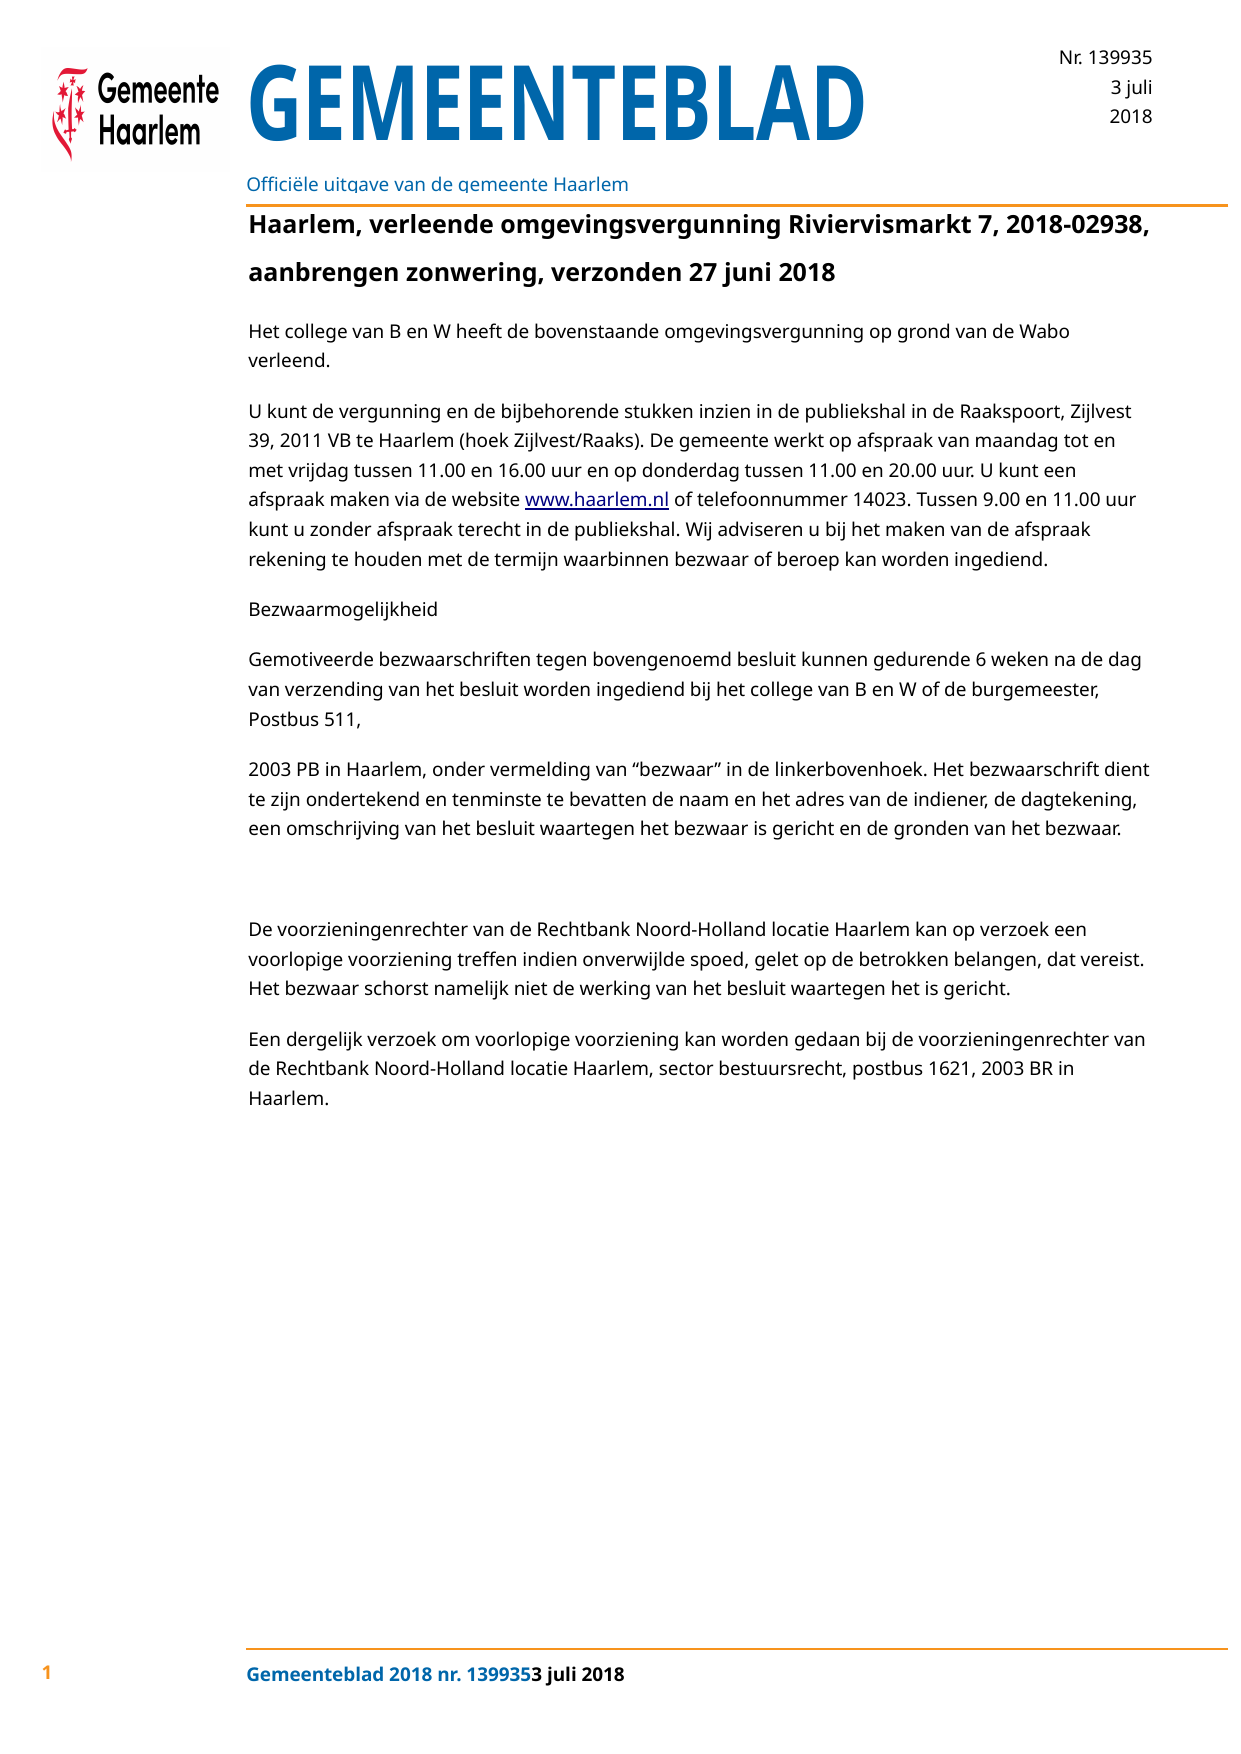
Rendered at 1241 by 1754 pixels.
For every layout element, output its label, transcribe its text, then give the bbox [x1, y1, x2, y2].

text Haarlem, verleende omgevingsvergunning Riviervismarkt 7, 2018-02938, aanbrengen zonwering, verzonden 27 juni 2018 [248, 207, 1152, 288]
text De voorzieningenrechter van de Rechtbank Noord-Holland locatie Haarlem kan op verzoek een voorlopige voorziening treffen indien onverwijlde spoed, gelet op de betrokken belangen, dat vereist. Het bezwaar schorst namelijk niet de werking van het besluit waartegen het is gericht. [248, 916, 1152, 1001]
text Een dergelijk verzoek om voorlopige voorziening kan worden gedaan bij de voorzieningenrechter van de Rechtbank Noord-Holland locatie Haarlem, sector bestuursrecht, postbus 1621, 2003 BR in Haarlem. [248, 1026, 1152, 1111]
text Bezwaarmogelijkheid [248, 596, 1152, 622]
text U kunt de vergunning en de bijbehorende stukken inzien in de publiekshal in de Raakspoort, Zijlvest 39, 2011 VB te Haarlem (hoek Zijlvest/Raaks). De gemeente werkt op afspraak van maandag tot en met vrijdag tussen 11.00 en 16.00 uur en op donderdag tussen 11.00 en 20.00 uur. U kunt een afspraak maken via de website www.haarlem.nl of telefoonnummer 14023. Tussen 9.00 en 11.00 uur kunt u zonder afspraak terecht in de publiekshal. Wij adviseren u bij het maken van de afspraak rekening te houden met de termijn waarbinnen bezwaar of beroep kan worden ingediend. [248, 398, 1152, 572]
text Gemotiveerde bezwaarschriften tegen bovengenoemd besluit kunnen gedurende 6 weken na de dag van verzending van het besluit worden ingediend bij het college van B en W of de burgemeester, Postbus 511, [248, 647, 1152, 732]
text 2003 PB in Haarlem, onder vermelding van “bezwaar” in de linkerbovenhoek. Het bezwaarschrift dient te zijn ondertekend en tenminste te bevatten de naam en het adres van de indiener, de dagtekening, een omschrijving van het besluit waartegen het bezwaar is gericht en de gronden van het bezwaar. [248, 756, 1152, 841]
picture [41, 47, 231, 172]
text Het college van B en W heeft de bovenstaande omgevingsvergunning op grond van de Wabo verleend. [248, 318, 1152, 373]
